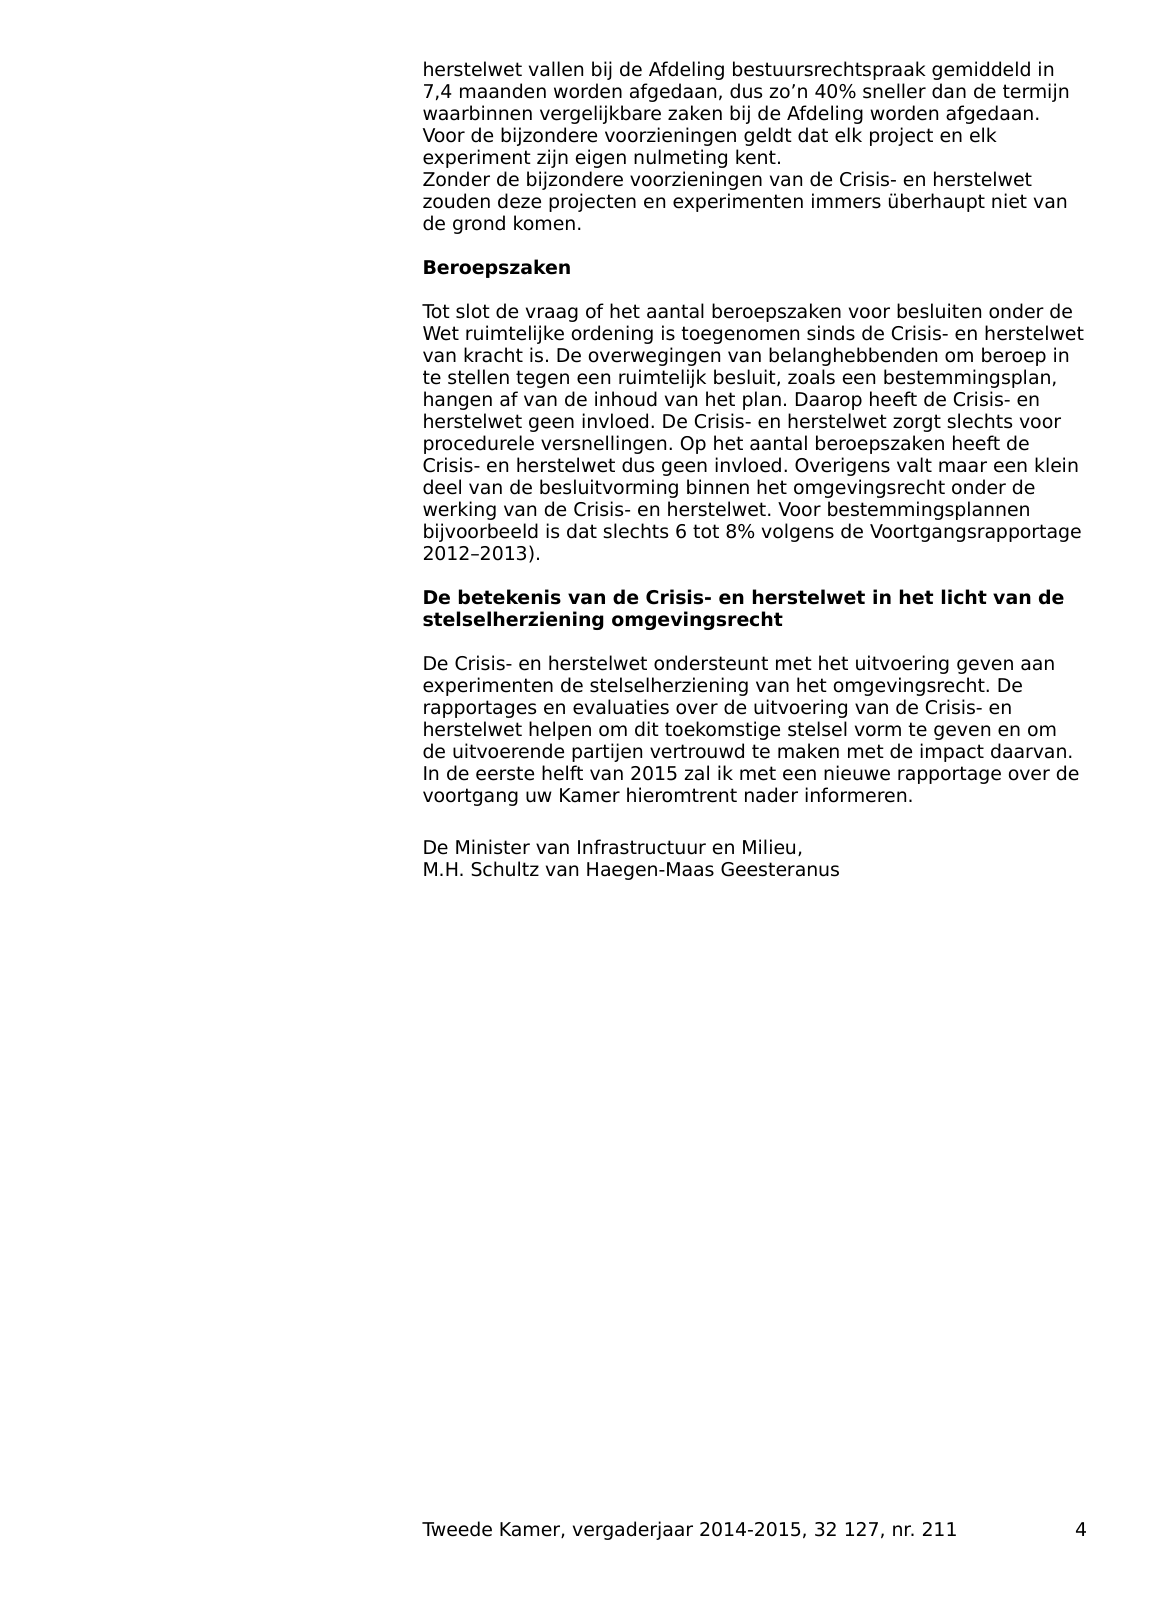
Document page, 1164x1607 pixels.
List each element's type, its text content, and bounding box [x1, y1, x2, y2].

text De Crisis- en herstelwet ondersteunt met het uitvoering geven aan experimenten de stelselherziening van het omgevingsrecht. De rapportages en evaluaties over de uitvoering van de Crisis- en herstelwet helpen om dit toekomstige stelsel vorm te geven en om de uitvoerende partijen vertrouwd te maken met de impact daarvan. In de eerste helft van 2015 zal ik met een nieuwe rapportage over de voortgang uw Kamer hieromtrent nader informeren. [422, 653, 1087, 807]
subtitle De betekenis van de Crisis- en herstelwet in het licht van de stelselherziening omgevingsrecht [422, 587, 1087, 631]
subtitle Beroepszaken [422, 257, 1087, 279]
text Tot slot de vraag of het aantal beroepszaken voor besluiten onder de Wet ruimtelijke ordening is toegenomen sinds de Crisis- en herstelwet van kracht is. De overwegingen van belanghebbenden om beroep in te stellen tegen een ruimtelijk besluit, zoals een bestemmingsplan, hangen af van de inhoud van het plan. Daarop heeft de Crisis- en herstelwet geen invloed. De Crisis- en herstelwet zorgt slechts voor procedurele versnellingen. Op het aantal beroepszaken heeft de Crisis- en herstelwet dus geen invloed. Overigens valt maar een klein deel van de besluitvorming binnen het omgevingsrecht onder de werking van de Crisis- en herstelwet. Voor bestemmingsplannen bijvoorbeeld is dat slechts 6 tot 8% volgens de Voortgangsrapportage 2012–2013). [422, 301, 1087, 565]
text herstelwet vallen bij de Afdeling bestuursrechtspraak gemiddeld in 7,4 maanden worden afgedaan, dus zo’n 40% sneller dan de termijn waarbinnen vergelijkbare zaken bij de Afdeling worden afgedaan. [422, 59, 1087, 125]
text De Minister van Infrastructuur en Milieu, M.H. Schultz van Haegen-Maas Geesteranus [422, 837, 1087, 881]
text Zonder de bijzondere voorzieningen van de Crisis- en herstelwet zouden deze projecten en experimenten immers überhaupt niet van de grond komen. [422, 169, 1087, 235]
text Voor de bijzondere voorzieningen geldt dat elk project en elk experiment zijn eigen nulmeting kent. [422, 125, 1087, 169]
